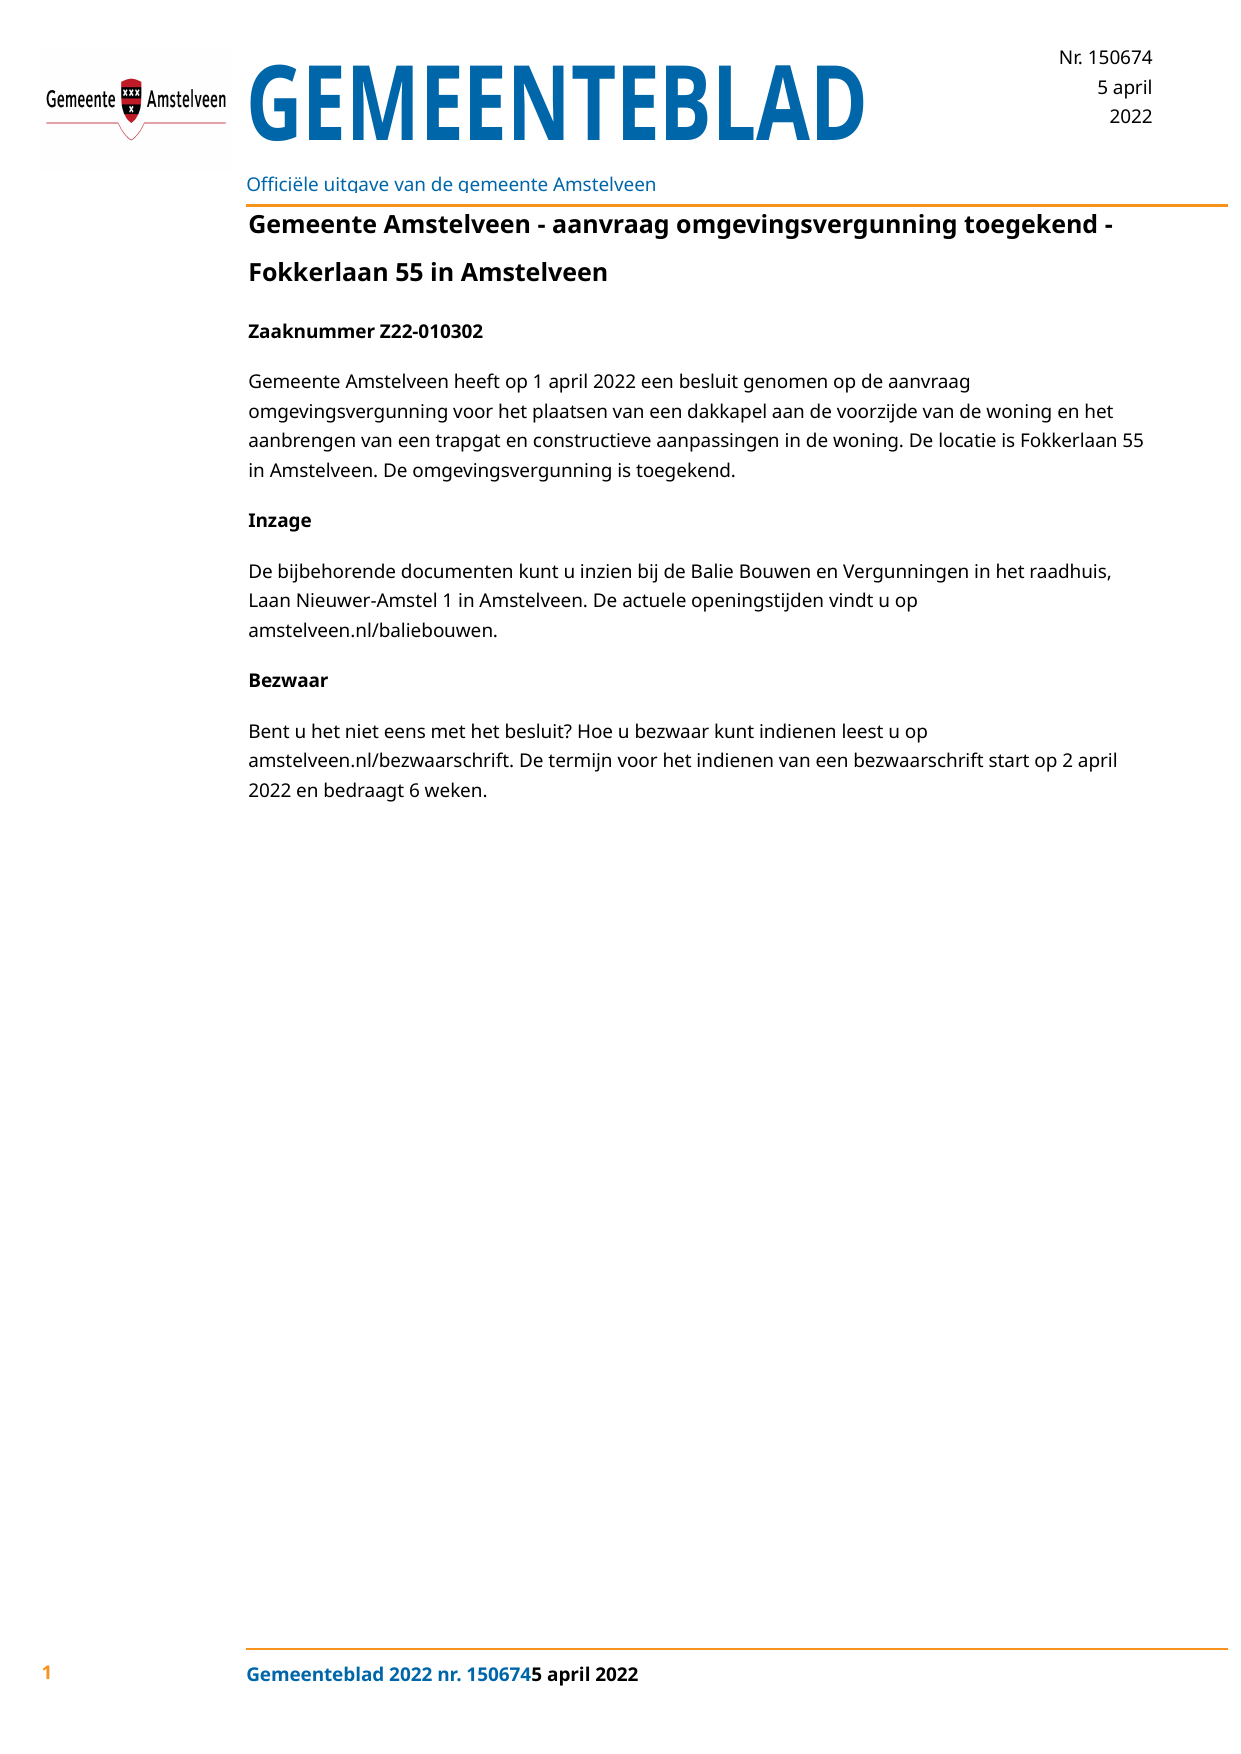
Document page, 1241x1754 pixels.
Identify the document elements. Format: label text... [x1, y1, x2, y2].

text Gemeente Amstelveen heeft op 1 april 2022 een besluit genomen op de aanvraag omgevingsvergunning voor het plaatsen van een dakkapel aan de voorzijde van de woning en het aanbrengen van een trapgat en constructieve aanpassingen in de woning. De locatie is Fokkerlaan 55 in Amstelveen. De omgevingsvergunning is toegekend. [248, 368, 1152, 483]
text Bezwaar [248, 667, 1152, 693]
text Zaaknummer Z22-010302 [248, 318, 1152, 344]
text Inzage [248, 507, 1152, 533]
text Gemeente Amstelveen - aanvraag omgevingsvergunning toegekend - Fokkerlaan 55 in Amstelveen [248, 207, 1152, 288]
text Bent u het niet eens met het besluit? Hoe u bezwaar kunt indienen leest u op amstelveen.nl/bezwaarschrift. De termijn voor het indienen van een bezwaarschrift start op 2 april 2022 en bedraagt 6 weken. [248, 718, 1152, 803]
text De bijbehorende documenten kunt u inzien bij de Balie Bouwen en Vergunningen in het raadhuis, Laan Nieuwer-Amstel 1 in Amstelveen. De actuele openingstijden vindt u op amstelveen.nl/baliebouwen. [248, 558, 1152, 643]
picture [41, 47, 231, 172]
